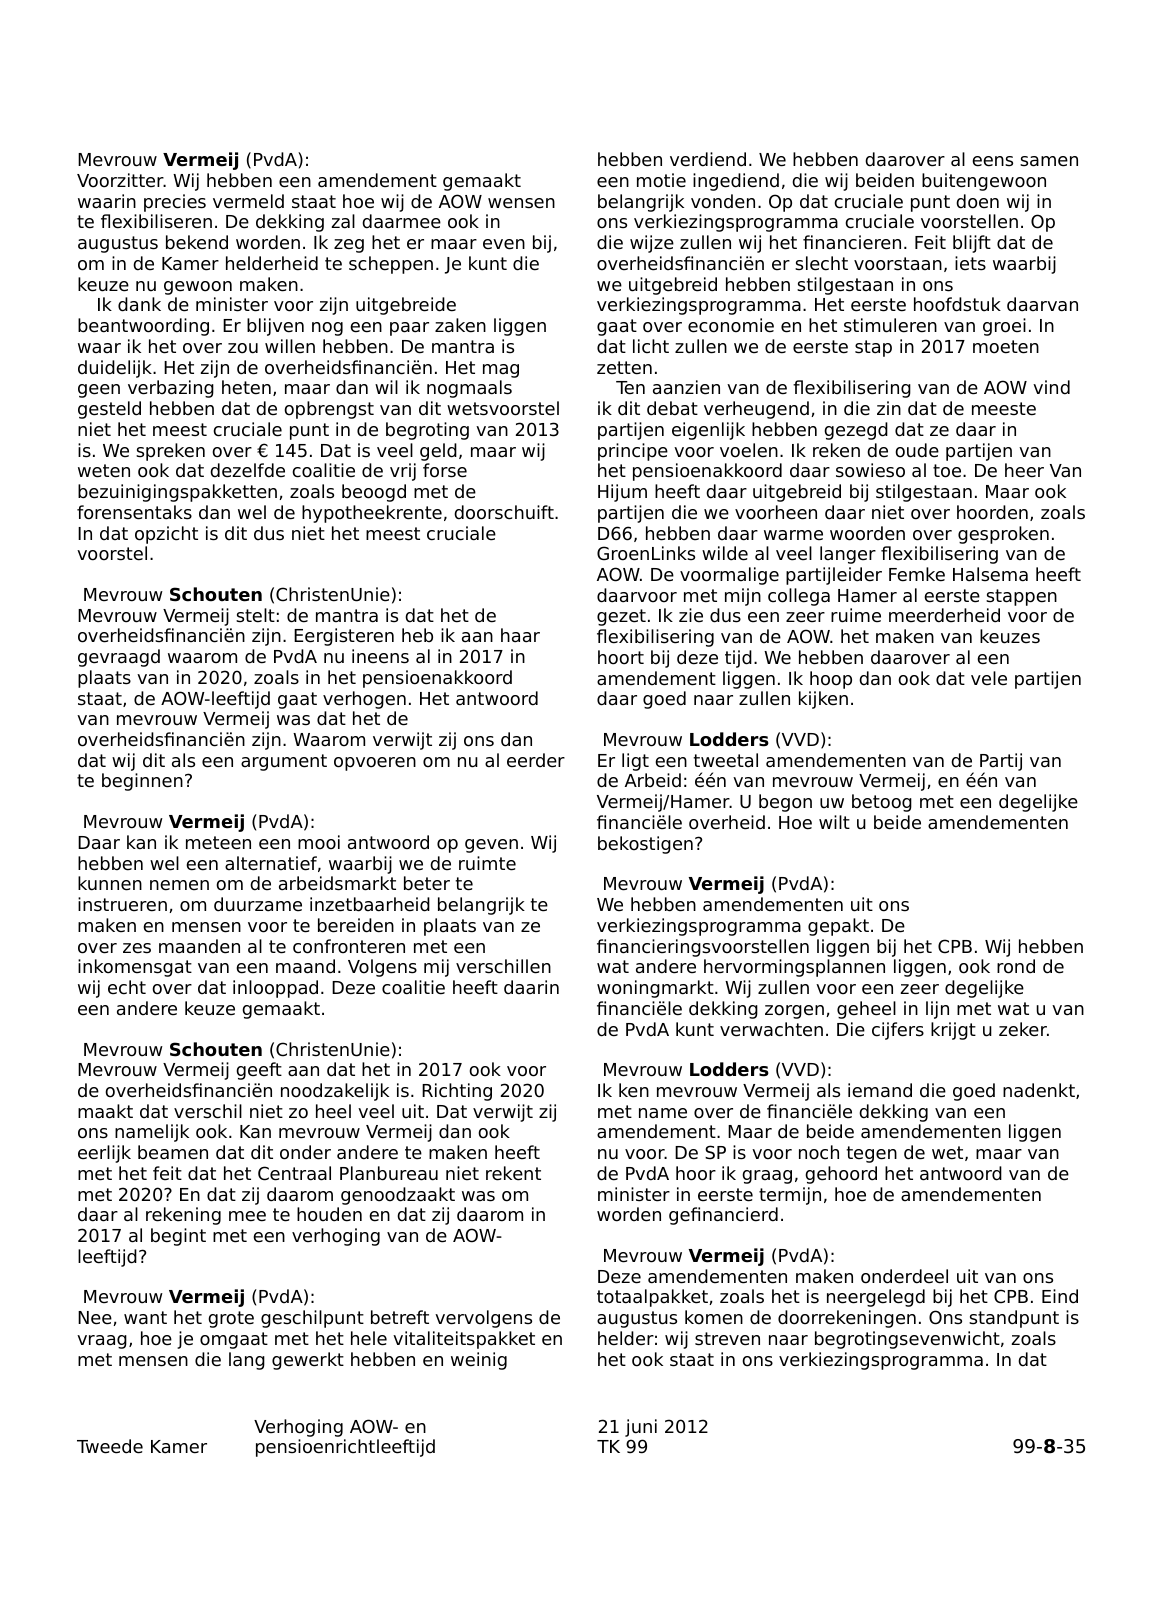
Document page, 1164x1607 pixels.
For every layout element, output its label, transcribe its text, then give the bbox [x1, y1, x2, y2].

text Ik dank de minister voor zijn uitgebreide beantwoording. Er blijven nog een paar zaken liggen waar ik het over zou willen hebben. De mantra is duidelijk. Het zijn de overheidsfinanciën. Het mag geen verbazing heten, maar dan wil ik nogmaals gesteld hebben dat de opbrengst van dit wetsvoorstel niet het meest cruciale punt in de begroting van 2013 is. We spreken over € 145. Dat is veel geld, maar wij weten ook dat dezelfde coalitie de vrij forse bezuinigingspakketten, zoals beoogd met de forensentaks dan wel de hypotheekrente, doorschuift. In dat opzicht is dit dus niet het meest cruciale voorstel. [77, 295, 567, 565]
text Ik ken mevrouw Vermeij als iemand die goed nadenkt, met name over de financiële dekking van een amendement. Maar de beide amendementen liggen nu voor. De SP is voor noch tegen de wet, maar van de PvdA hoor ik graag, gehoord het antwoord van de minister in eerste termijn, hoe de amendementen worden gefinancierd. [596, 1081, 1087, 1226]
text Mevrouw Schouten (ChristenUnie): [77, 585, 567, 606]
text Nee, want het grote geschilpunt betreft vervolgens de vraag, hoe je omgaat met het hele vitaliteitspakket en met mensen die lang gewerkt hebben en weinig [77, 1308, 567, 1370]
text Mevrouw Vermeij (PvdA): [77, 812, 567, 833]
text Er ligt een tweetal amendementen van de Partij van de Arbeid: één van mevrouw Vermeij, en één van Vermeij/Hamer. U begon uw betoog met een degelijke financiële overheid. Hoe wilt u beide amendementen bekostigen? [596, 751, 1087, 854]
text Mevrouw Vermeij stelt: de mantra is dat het de overheidsfinanciën zijn. Eergisteren heb ik aan haar gevraagd waarom de PvdA nu ineens al in 2017 in plaats van in 2020, zoals in het pensioenakkoord staat, de AOW-leeftijd gaat verhogen. Het antwoord van mevrouw Vermeij was dat het de overheidsfinanciën zijn. Waarom verwijt zij ons dan dat wij dit als een argument opvoeren om nu al eerder te beginnen? [77, 606, 567, 792]
text Mevrouw Vermeij geeft aan dat het in 2017 ook voor de overheidsfinanciën noodzakelijk is. Richting 2020 maakt dat verschil niet zo heel veel uit. Dat verwijt zij ons namelijk ook. Kan mevrouw Vermeij dan ook eerlijk beamen dat dit onder andere te maken heeft met het feit dat het Centraal Planbureau niet rekent met 2020? En dat zij daarom genoodzaakt was om daar al rekening mee te houden en dat zij daarom in 2017 al begint met een verhoging van de AOW-leeftijd? [77, 1060, 567, 1267]
text Ten aanzien van de flexibilisering van de AOW vind ik dit debat verheugend, in die zin dat de meeste partijen eigenlijk hebben gezegd dat ze daar in principe voor voelen. Ik reken de oude partijen van het pensioenakkoord daar sowieso al toe. De heer Van Hijum heeft daar uitgebreid bij stilgestaan. Maar ook partijen die we voorheen daar niet over hoorden, zoals D66, hebben daar warme woorden over gesproken. GroenLinks wilde al veel langer flexibilisering van de AOW. De voormalige partijleider Femke Halsema heeft daarvoor met mijn collega Hamer al eerste stappen gezet. Ik zie dus een zeer ruime meerderheid voor de flexibilisering van de AOW. het maken van keuzes hoort bij deze tijd. We hebben daarover al een amendement liggen. Ik hoop dan ook dat vele partijen daar goed naar zullen kijken. [596, 378, 1087, 710]
text Mevrouw Vermeij (PvdA): [77, 1287, 567, 1308]
text Deze amendementen maken onderdeel uit van ons totaalpakket, zoals het is neergelegd bij het CPB. Eind augustus komen de doorrekeningen. Ons standpunt is helder: wij streven naar begrotingsevenwicht, zoals het ook staat in ons verkiezingsprogramma. In dat [596, 1267, 1087, 1370]
text Daar kan ik meteen een mooi antwoord op geven. Wij hebben wel een alternatief, waarbij we de ruimte kunnen nemen om de arbeidsmarkt beter te instrueren, om duurzame inzetbaarheid belangrijk te maken en mensen voor te bereiden in plaats van ze over zes maanden al te confronteren met een inkomensgat van een maand. Volgens mij verschillen wij echt over dat inlooppad. Deze coalitie heeft daarin een andere keuze gemaakt. [77, 833, 567, 1019]
text Mevrouw Lodders (VVD): [596, 1060, 1087, 1081]
text Mevrouw Schouten (ChristenUnie): [77, 1039, 567, 1060]
text Mevrouw Lodders (VVD): [596, 730, 1087, 751]
text Voorzitter. Wij hebben een amendement gemaakt waarin precies vermeld staat hoe wij de AOW wensen te flexibiliseren. De dekking zal daarmee ook in augustus bekend worden. Ik zeg het er maar even bij, om in de Kamer helderheid te scheppen. Je kunt die keuze nu gewoon maken. [77, 171, 567, 295]
text Mevrouw Vermeij (PvdA): [596, 874, 1087, 895]
text Mevrouw Vermeij (PvdA): [596, 1246, 1087, 1267]
text hebben verdiend. We hebben daarover al eens samen een motie ingediend, die wij beiden buitengewoon belangrijk vonden. Op dat cruciale punt doen wij in ons verkiezingsprogramma cruciale voorstellen. Op die wijze zullen wij het financieren. Feit blijft dat de overheidsfinanciën er slecht voorstaan, iets waarbij we uitgebreid hebben stilgestaan in ons verkiezingsprogramma. Het eerste hoofdstuk daarvan gaat over economie en het stimuleren van groei. In dat licht zullen we de eerste stap in 2017 moeten zetten. [596, 150, 1087, 378]
text Mevrouw Vermeij (PvdA): [77, 150, 567, 171]
text We hebben amendementen uit ons verkiezingsprogramma gepakt. De financieringsvoorstellen liggen bij het CPB. Wij hebben wat andere hervormingsplannen liggen, ook rond de woningmarkt. Wij zullen voor een zeer degelijke financiële dekking zorgen, geheel in lijn met wat u van de PvdA kunt verwachten. Die cijfers krijgt u zeker. [596, 895, 1087, 1040]
